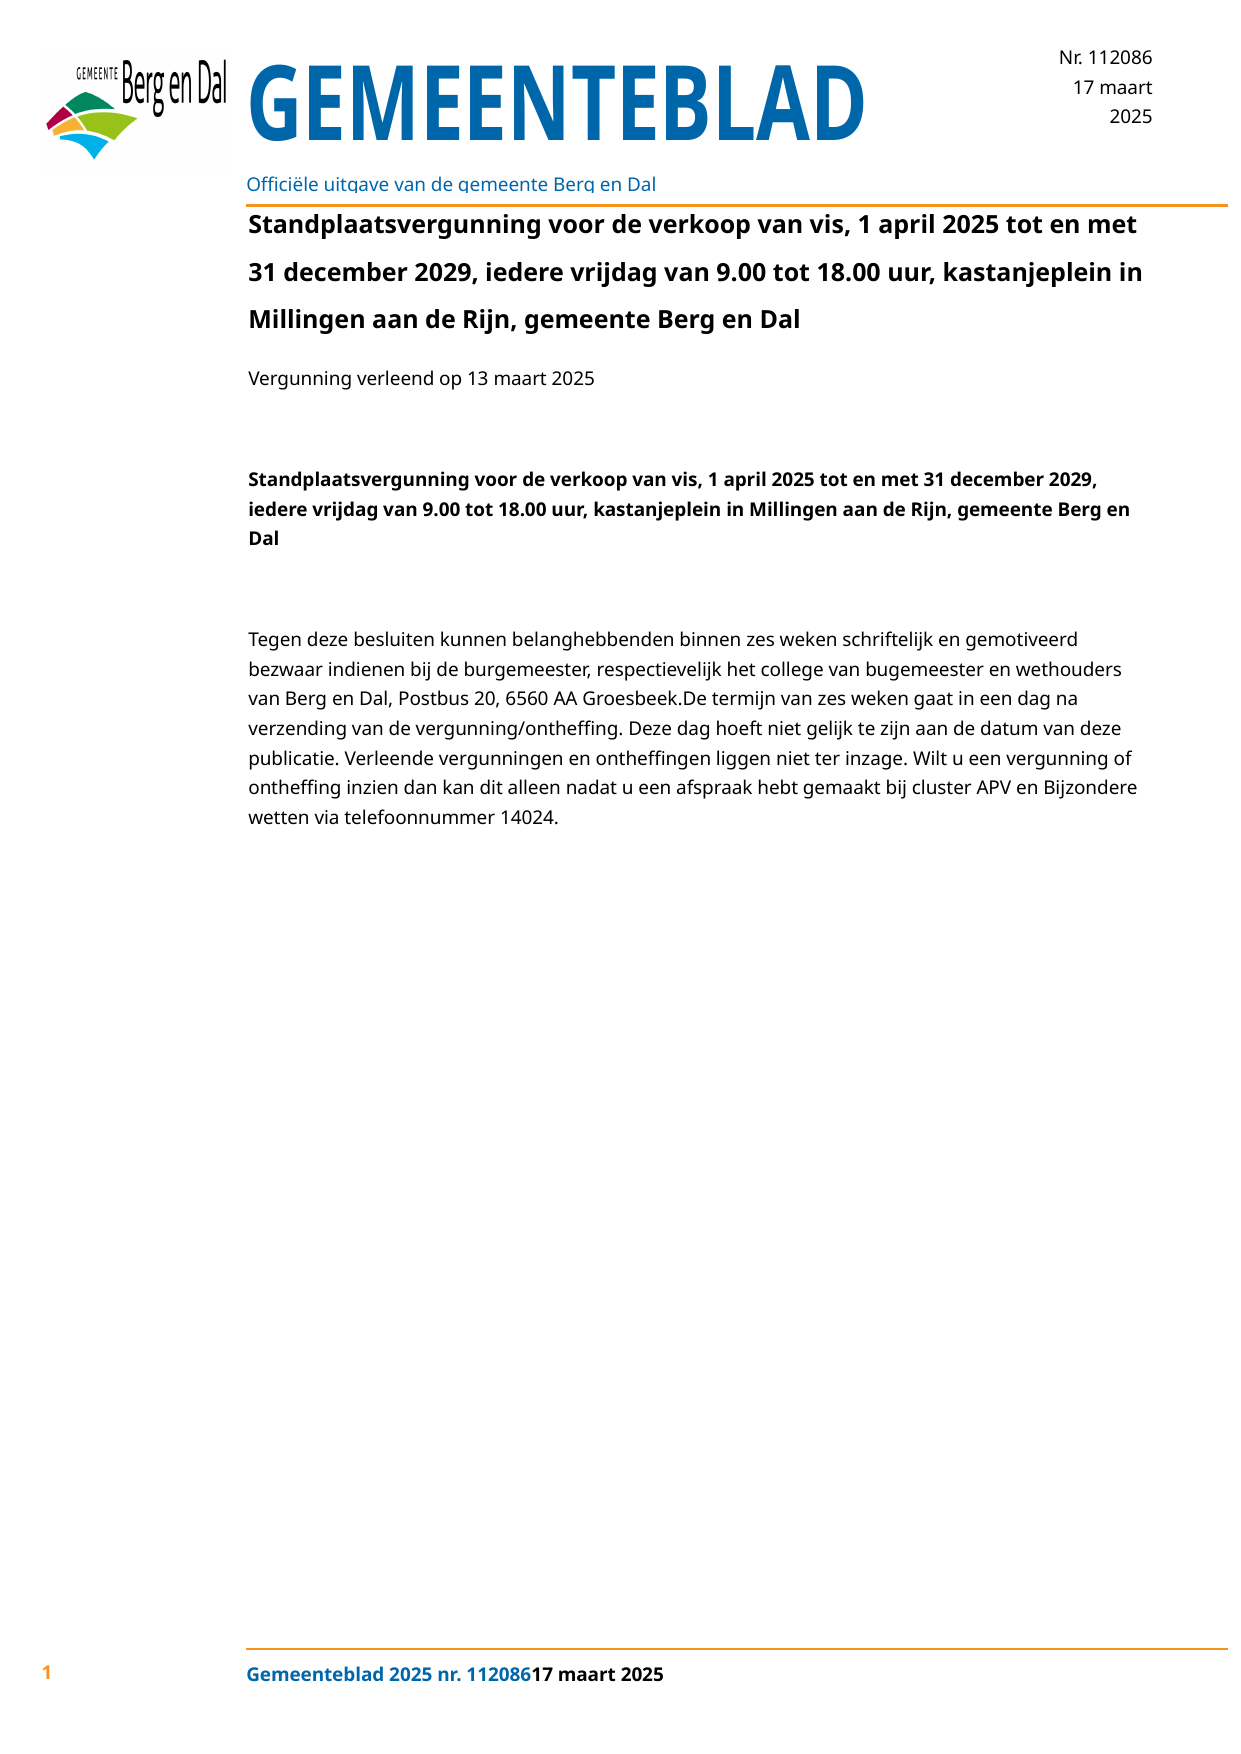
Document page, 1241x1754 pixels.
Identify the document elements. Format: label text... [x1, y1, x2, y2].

text Standplaatsvergunning voor de verkoop van vis, 1 april 2025 tot en met 31 december 2029, iedere vrijdag van 9.00 tot 18.00 uur, kastanjeplein in Millingen aan de Rijn, gemeente Berg en Dal [248, 207, 1152, 336]
text Tegen deze besluiten kunnen belanghebbenden binnen zes weken schriftelijk en gemotiveerd bezwaar indienen bij de burgemeester, respectievelijk het college van bugemeester en wethouders van Berg en Dal, Postbus 20, 6560 AA Groesbeek.De termijn van zes weken gaat in een dag na verzending van de vergunning/ontheffing. Deze dag hoeft niet gelijk te zijn aan de datum van deze publicatie. Verleende vergunningen en ontheffingen liggen niet ter inzage. Wilt u een vergunning of ontheffing inzien dan kan dit alleen nadat u een afspraak hebt gemaakt bij cluster APV en Bijzondere wetten via telefoonnummer 14024. [248, 626, 1152, 829]
text Vergunning verleend op 13 maart 2025 [248, 366, 1152, 391]
text Standplaatsvergunning voor de verkoop van vis, 1 april 2025 tot en met 31 december 2029, iedere vrijdag van 9.00 tot 18.00 uur, kastanjeplein in Millingen aan de Rijn, gemeente Berg en Dal [248, 466, 1152, 551]
picture [41, 47, 231, 172]
